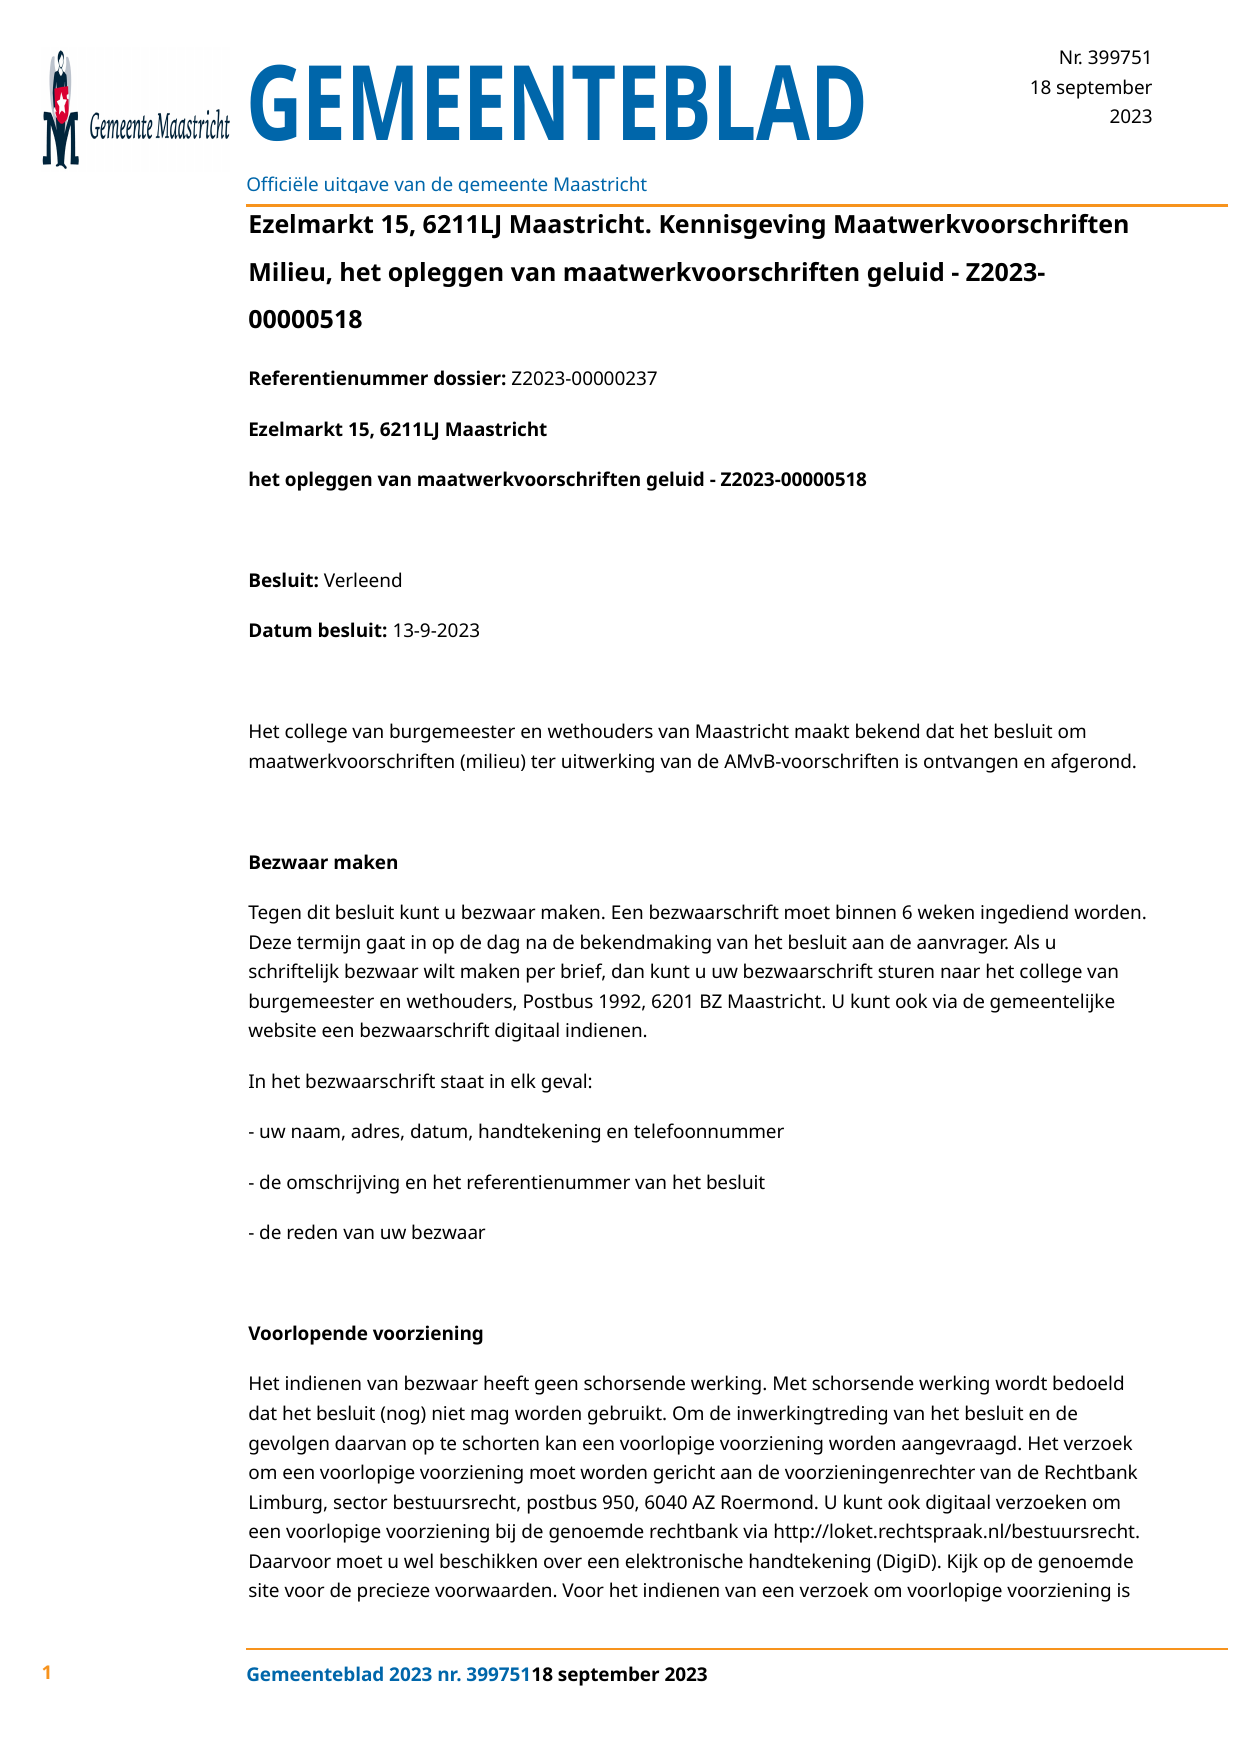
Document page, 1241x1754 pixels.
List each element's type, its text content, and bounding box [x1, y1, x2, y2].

text - uw naam, adres, datum, handtekening en telefoonnummer [248, 1118, 1152, 1144]
picture [41, 47, 231, 172]
text Het indienen van bezwaar heeft geen schorsende werking. Met schorsende werking wordt bedoeld dat het besluit (nog) niet mag worden gebruikt. Om de inwerkingtreding van het besluit en de gevolgen daarvan op te schorten kan een voorlopige voorziening worden aangevraagd. Het verzoek om een voorlopige voorziening moet worden gericht aan de voorzieningenrechter van de Rechtbank Limburg, sector bestuursrecht, postbus 950, 6040 AZ Roermond. U kunt ook digitaal verzoeken om een voorlopige voorziening bij de genoemde rechtbank via http://loket.rechtspraak.nl/bestuursrecht. Daarvoor moet u wel beschikken over een elektronische handtekening (DigiD). Kijk op de genoemde site voor de precieze voorwaarden. Voor het indienen van een verzoek om voorlopige voorziening is [248, 1371, 1152, 1603]
text - de omschrijving en het referentienummer van het besluit [248, 1169, 1152, 1194]
text - de reden van uw bezwaar [248, 1219, 1152, 1245]
text Bezwaar maken [248, 849, 1152, 874]
text het opleggen van maatwerkvoorschriften geluid - Z2023-00000518 [248, 466, 1152, 492]
text Besluit: Verleend [248, 567, 1152, 593]
text Ezelmarkt 15, 6211LJ Maastricht. Kennisgeving Maatwerkvoorschriften Milieu, het opleggen van maatwerkvoorschriften geluid - Z2023-00000518 [248, 207, 1152, 336]
text Voorlopende voorziening [248, 1320, 1152, 1346]
text Ezelmarkt 15, 6211LJ Maastricht [248, 416, 1152, 442]
text In het bezwaarschrift staat in elk geval: [248, 1068, 1152, 1094]
text Tegen dit besluit kunt u bezwaar maken. Een bezwaarschrift moet binnen 6 weken ingediend worden. Deze termijn gaat in op de dag na de bekendmaking van het besluit aan de aanvrager. Als u schriftelijk bezwaar wilt maken per brief, dan kunt u uw bezwaarschrift sturen naar het college van burgemeester en wethouders, Postbus 1992, 6201 BZ Maastricht. U kunt ook via de gemeentelijke website een bezwaarschrift digitaal indienen. [248, 899, 1152, 1043]
text Referentienummer dossier: Z2023-00000237 [248, 366, 1152, 391]
text Datum besluit: 13-9-2023 [248, 618, 1152, 643]
text Het college van burgemeester en wethouders van Maastricht maakt bekend dat het besluit om maatwerkvoorschriften (milieu) ter uitwerking van de AMvB-voorschriften is ontvangen en afgerond. [248, 718, 1152, 774]
